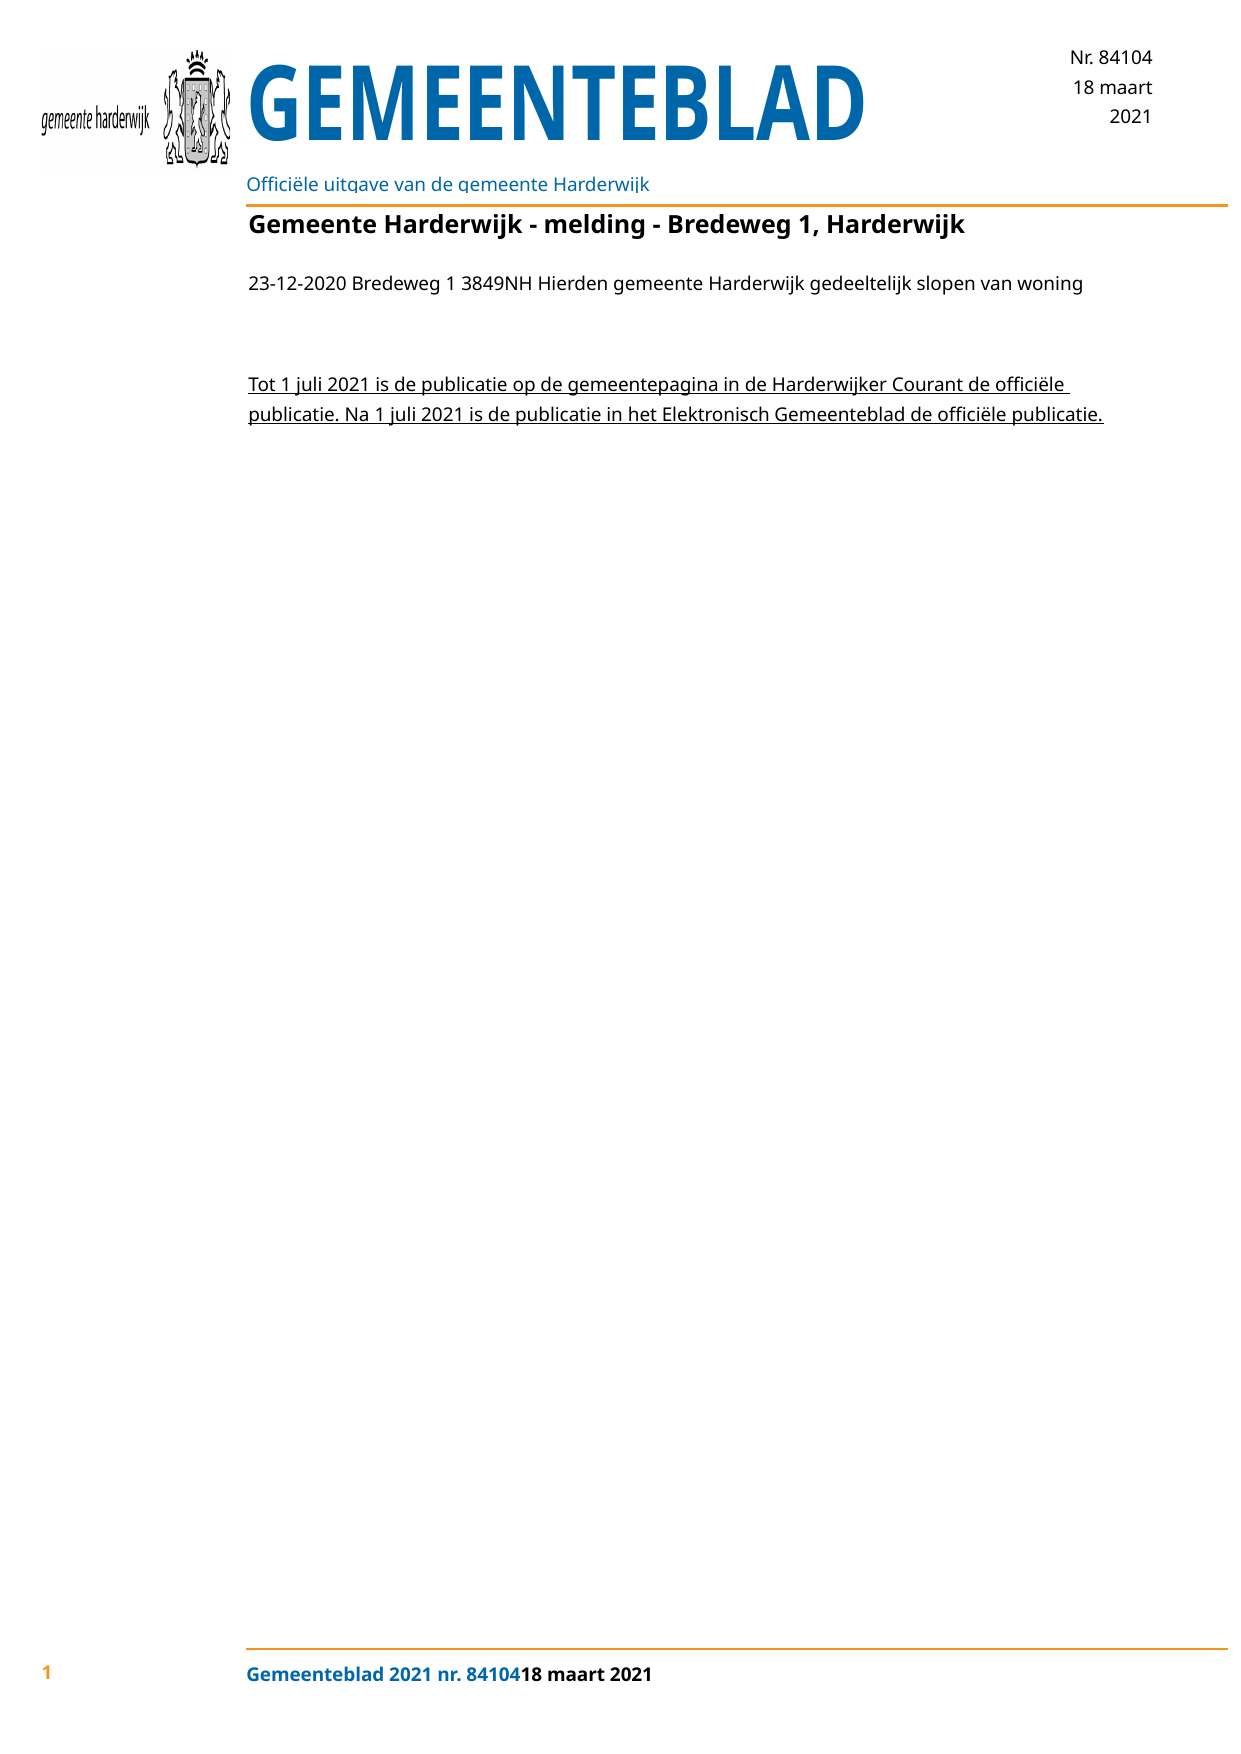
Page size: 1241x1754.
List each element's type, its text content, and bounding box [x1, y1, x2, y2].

text 23-12-2020 Bredeweg 1 3849NH Hierden gemeente Harderwijk gedeeltelijk slopen van woning [248, 270, 1152, 296]
picture [41, 47, 231, 172]
text Gemeente Harderwijk - melding - Bredeweg 1, Harderwijk [248, 207, 1152, 241]
text Tot 1 juli 2021 is de publicatie op de gemeentepagina in de Harderwijker Courant de officiële publicatie. Na 1 juli 2021 is de publicatie in het Elektronisch Gemeenteblad de officiële publicatie. [248, 371, 1152, 426]
